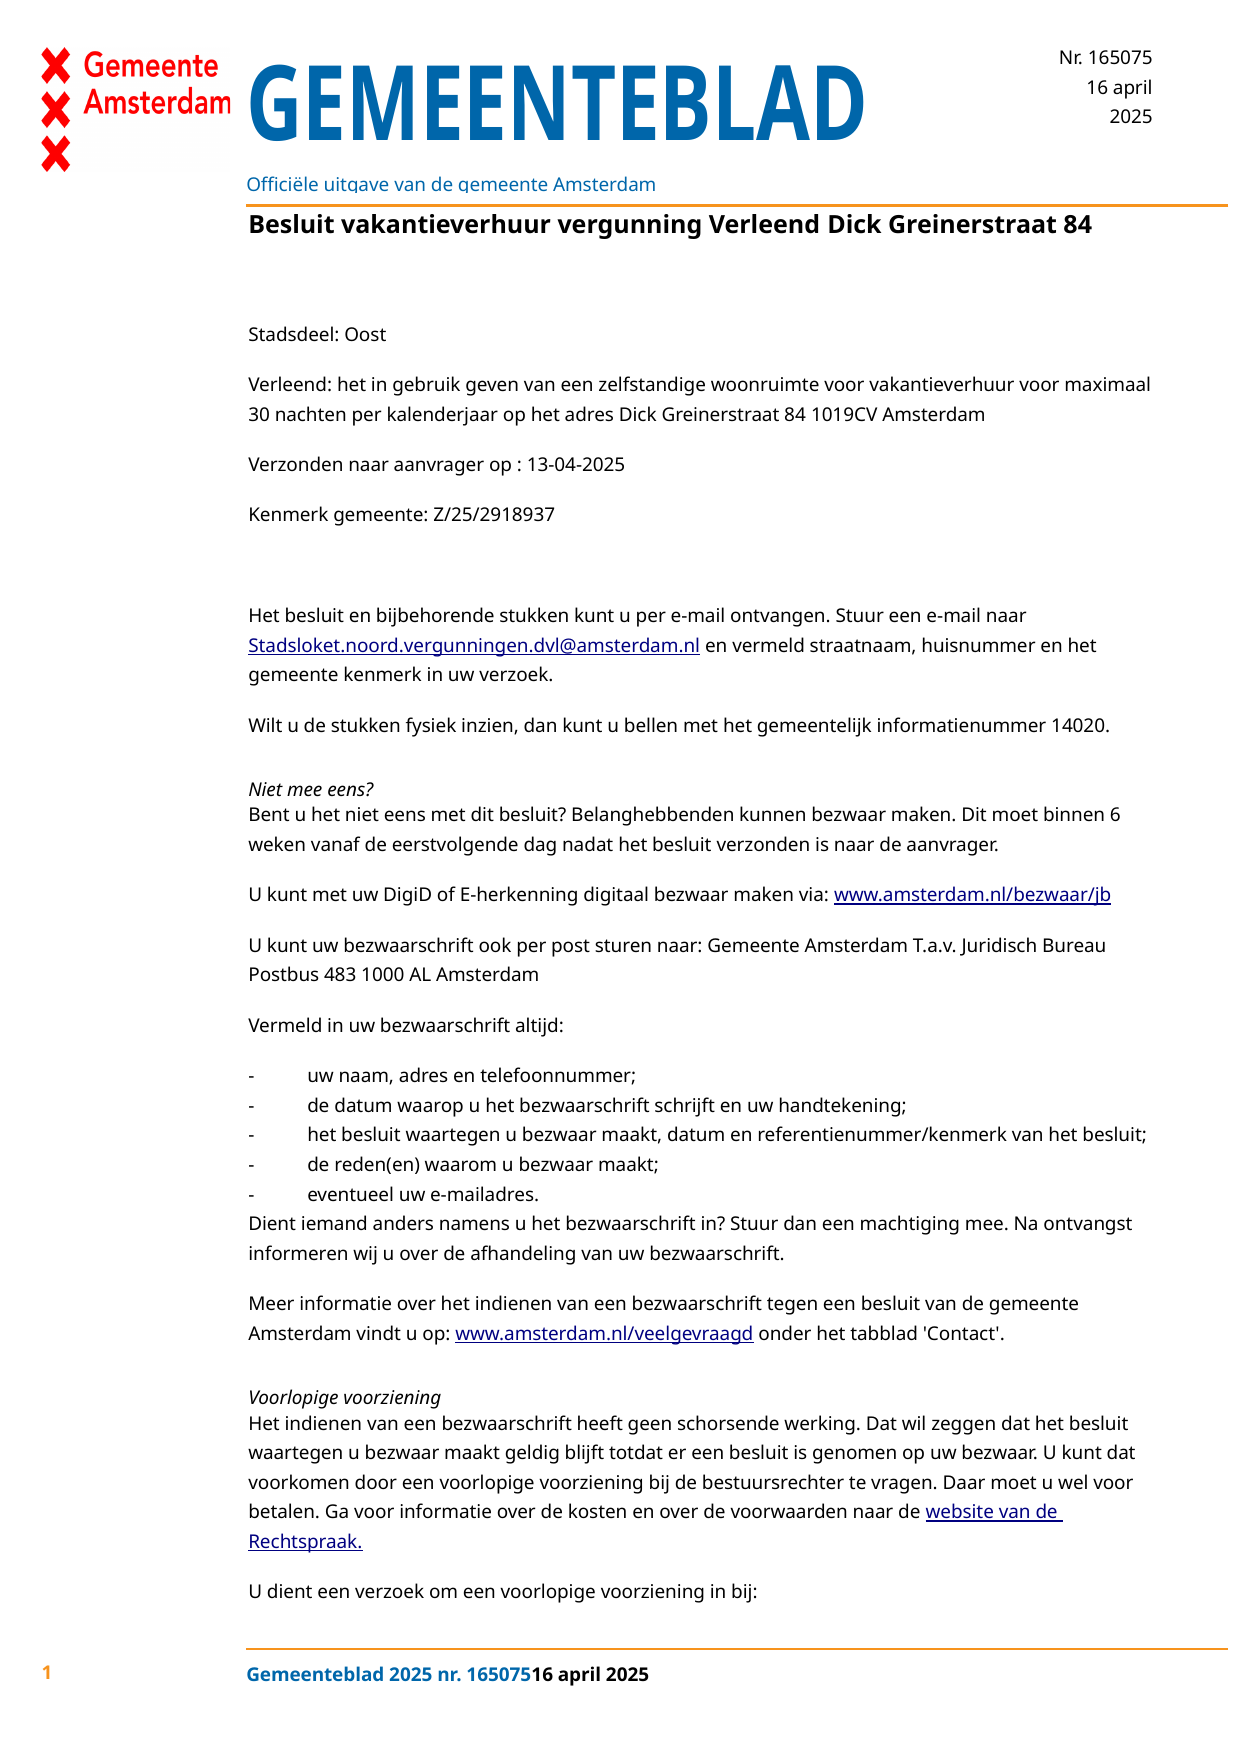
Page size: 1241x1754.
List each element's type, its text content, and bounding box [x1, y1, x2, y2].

list de reden(en) waarom u bezwaar maakt; [248, 1151, 1152, 1177]
text U kunt met uw DigiD of E-herkenning digitaal bezwaar maken via: www.amsterdam.nl/bezwaar/jb [248, 882, 1152, 907]
list uw naam, adres en telefoonnummer; [248, 1062, 1152, 1088]
picture [41, 47, 231, 172]
text Voorlopige voorziening [248, 1384, 1152, 1410]
text Het besluit en bijbehorende stukken kunt u per e-mail ontvangen. Stuur een e-mail naar Stadsloket.noord.vergunningen.dvl@amsterdam.nl en vermeld straatnaam, huisnummer en het gemeente kenmerk in uw verzoek. [248, 602, 1152, 687]
list het besluit waartegen u bezwaar maakt, datum en referentienummer/kenmerk van het besluit; [248, 1122, 1152, 1147]
text Wilt u de stukken fysiek inzien, dan kunt u bellen met het gemeentelijk informatienummer 14020. [248, 712, 1152, 738]
text Dient iemand anders namens u het bezwaarschrift in? Stuur dan een machtiging mee. Na ontvangst informeren wij u over de afhandeling van uw bezwaarschrift. [248, 1210, 1152, 1266]
text Verzonden naar aanvrager op : 13-04-2025 [248, 451, 1152, 477]
list de datum waarop u het bezwaarschrift schrijft en uw handtekening; [248, 1092, 1152, 1118]
text Stadsdeel: Oost [248, 321, 1152, 346]
text Kenmerk gemeente: Z/25/2918937 [248, 502, 1152, 527]
text Besluit vakantieverhuur vergunning Verleend Dick Greinerstraat 84 [248, 207, 1152, 241]
text U dient een verzoek om een voorlopige voorziening in bij: [248, 1578, 1152, 1604]
text Bent u het niet eens met dit besluit? Belanghebbenden kunnen bezwaar maken. Dit moet binnen 6 weken vanaf de eerstvolgende dag nadat het besluit verzonden is naar de aanvrager. [248, 802, 1152, 857]
text Het indienen van een bezwaarschrift heeft geen schorsende werking. Dat wil zeggen dat het besluit waartegen u bezwaar maakt geldig blijft totdat er een besluit is genomen op uw bezwaar. U kunt dat voorkomen door een voorlopige voorziening bij de bestuursrechter te vragen. Daar moet u wel voor betalen. Ga voor informatie over de kosten en over de voorwaarden naar de website van de Rechtspraak. [248, 1410, 1152, 1554]
text Meer informatie over het indienen van een bezwaarschrift tegen een besluit van de gemeente Amsterdam vindt u op: www.amsterdam.nl/veelgevraagd onder het tabblad 'Contact'. [248, 1290, 1152, 1346]
text Verleend: het in gebruik geven van een zelfstandige woonruimte voor vakantieverhuur voor maximaal 30 nachten per kalenderjaar op het adres Dick Greinerstraat 84 1019CV Amsterdam [248, 371, 1152, 426]
list eventueel uw e-mailadres. [248, 1181, 1152, 1207]
text U kunt uw bezwaarschrift ook per post sturen naar: Gemeente Amsterdam T.a.v. Juridisch Bureau Postbus 483 1000 AL Amsterdam [248, 932, 1152, 987]
text Niet mee eens? [248, 776, 1152, 802]
text Vermeld in uw bezwaarschrift altijd: [248, 1012, 1152, 1038]
